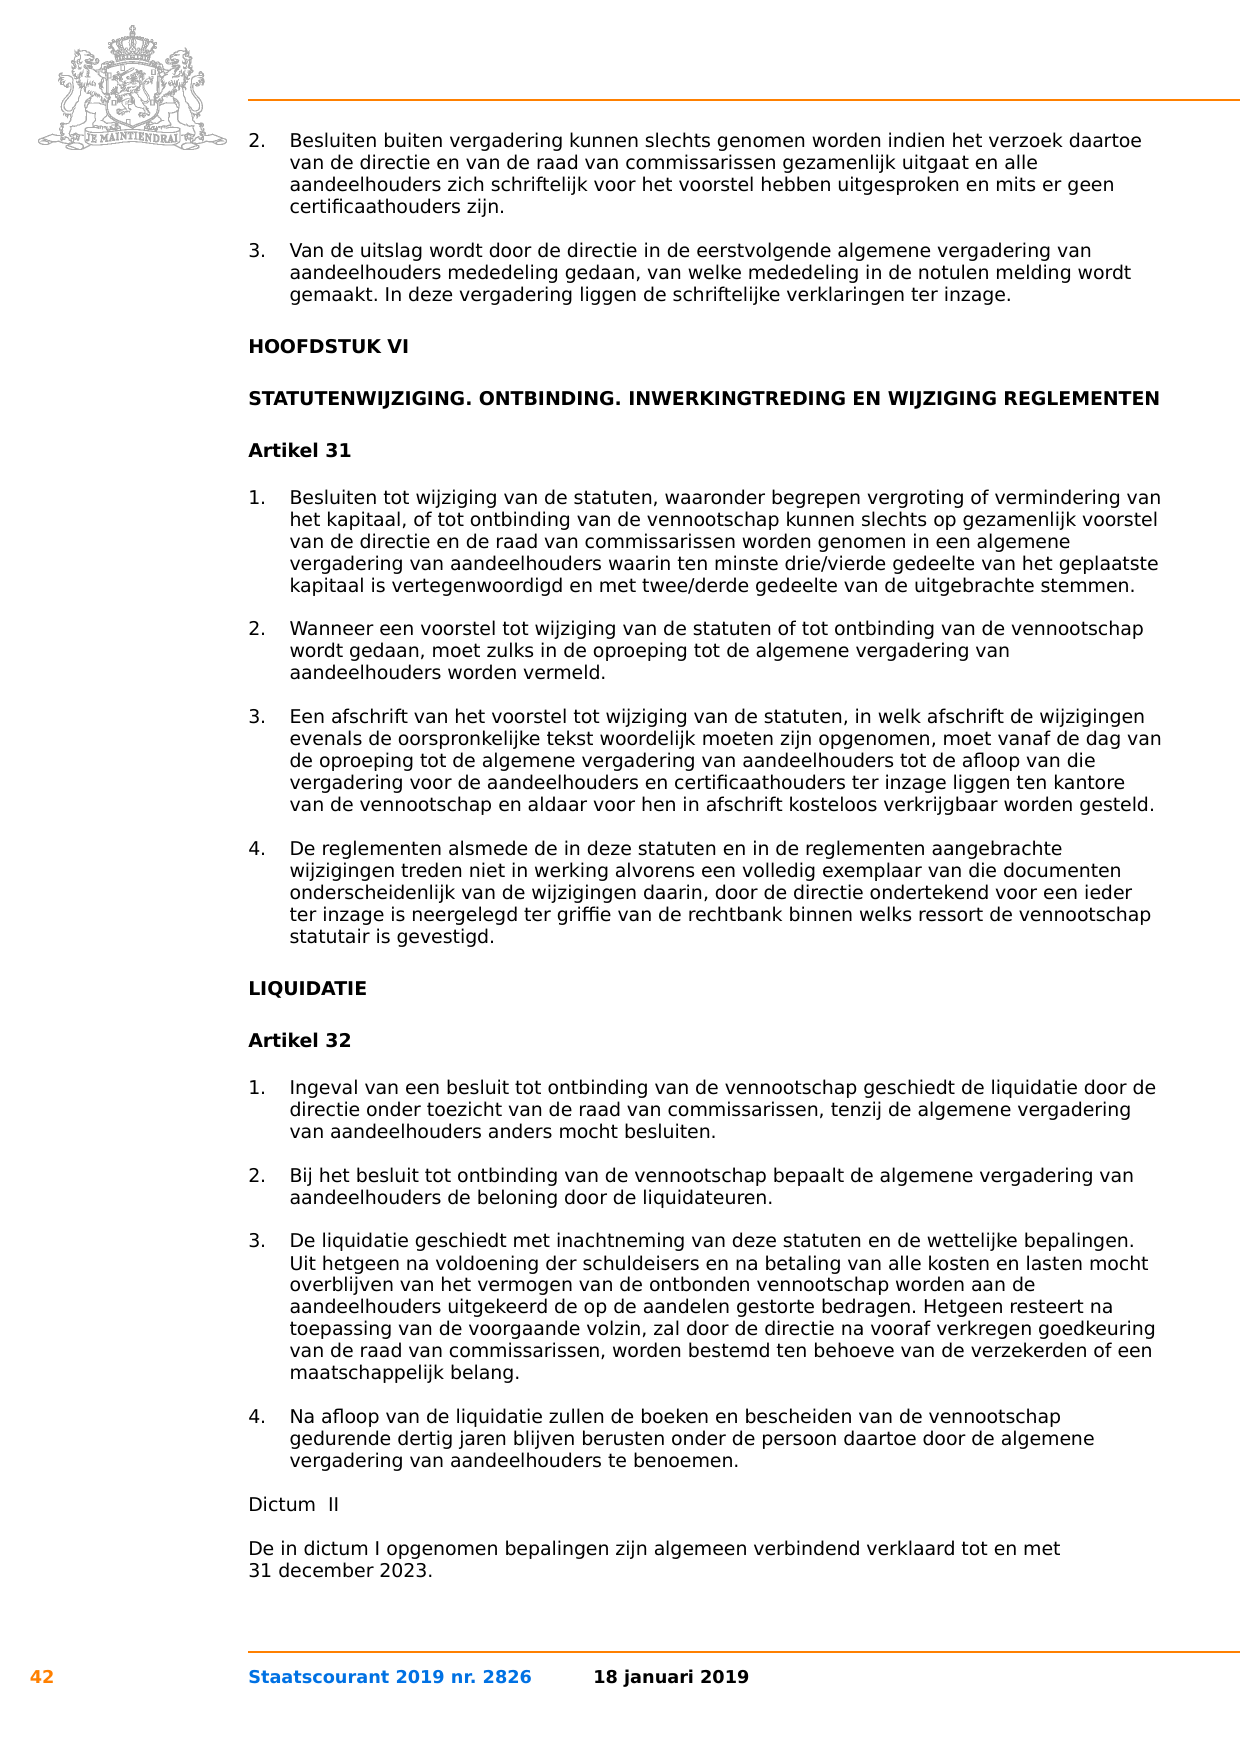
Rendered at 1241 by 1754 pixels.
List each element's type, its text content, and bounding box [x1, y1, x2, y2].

text 4. De reglementen alsmede de in deze statuten en in de reglementen aangebrachte wijzigingen treden niet in werking alvorens een volledig exemplaar van die documenten onderscheidenlijk van de wijzigingen daarin, door de directie ondertekend voor een ieder ter inzage is neergelegd ter griffie van de rechtbank binnen welks ressort de vennootschap statutair is gevestigd. [248, 838, 1163, 948]
text 2. Wanneer een voorstel tot wijziging van de statuten of tot ontbinding van de vennootschap wordt gedaan, moet zulks in de oproeping tot de algemene vergadering van aandeelhouders worden vermeld. [248, 618, 1163, 684]
subtitle STATUTENWIJZIGING. ONTBINDING. INWERKINGTREDING EN WIJZIGING REGLEMENTEN [248, 388, 1163, 409]
text Dictum II [248, 1494, 1163, 1516]
text 3. Een afschrift van het voorstel tot wijziging van de statuten, in welk afschrift de wijzigingen evenals de oorspronkelijke tekst woordelijk moeten zijn opgenomen, moet vanaf de dag van de oproeping tot de algemene vergadering van aandeelhouders tot de afloop van die vergadering voor de aandeelhouders en certificaathouders ter inzage liggen ten kantore van de vennootschap en aldaar voor hen in afschrift kosteloos verkrijgbaar worden gesteld. [248, 706, 1163, 816]
subtitle Artikel 31 [248, 439, 1163, 462]
text De in dictum I opgenomen bepalingen zijn algemeen verbindend verklaard tot en met 31 december 2023. [248, 1538, 1163, 1582]
text 3. Van de uitslag wordt door de directie in de eerstvolgende algemene vergadering van aandeelhouders mededeling gedaan, van welke mededeling in de notulen melding wordt gemaakt. In deze vergadering liggen de schriftelijke verklaringen ter inzage. [248, 240, 1163, 306]
subtitle HOOFDSTUK VI [248, 336, 1163, 358]
text 2. Bij het besluit tot ontbinding van de vennootschap bepaalt de algemene vergadering van aandeelhouders de beloning door de liquidateuren. [248, 1164, 1163, 1208]
text 1. Ingeval van een besluit tot ontbinding van de vennootschap geschiedt de liquidatie door de directie onder toezicht van de raad van commissarissen, tenzij de algemene vergadering van aandeelhouders anders mocht besluiten. [248, 1077, 1163, 1143]
text 2. Besluiten buiten vergadering kunnen slechts genomen worden indien het verzoek daartoe van de directie en van de raad van commissarissen gezamenlijk uitgaat en alle aandeelhouders zich schriftelijk voor het voorstel hebben uitgesproken en mits er geen certificaathouders zijn. [248, 130, 1163, 218]
subtitle LIQUIDATIE [248, 978, 1163, 1000]
text 3. De liquidatie geschiedt met inachtneming van deze statuten en de wettelijke bepalingen. Uit hetgeen na voldoening der schuldeisers en na betaling van alle kosten en lasten mocht overblijven van het vermogen van de ontbonden vennootschap worden aan de aandeelhouders uitgekeerd de op de aandelen gestorte bedragen. Hetgeen resteert na toepassing van de voorgaande volzin, zal door de directie na vooraf verkregen goedkeuring van de raad van commissarissen, worden bestemd ten behoeve van de verzekerden of een maatschappelijk belang. [248, 1230, 1163, 1384]
subtitle Artikel 32 [248, 1030, 1163, 1052]
text 1. Besluiten tot wijziging van de statuten, waaronder begrepen vergroting of vermindering van het kapitaal, of tot ontbinding van de vennootschap kunnen slechts op gezamenlijk voorstel van de directie en de raad van commissarissen worden genomen in een algemene vergadering van aandeelhouders waarin ten minste drie/vierde gedeelte van het geplaatste kapitaal is vertegenwoordigd en met twee/derde gedeelte van de uitgebrachte stemmen. [248, 487, 1163, 596]
picture [38, 25, 227, 150]
text 4. Na afloop van de liquidatie zullen de boeken en bescheiden van de vennootschap gedurende dertig jaren blijven berusten onder de persoon daartoe door de algemene vergadering van aandeelhouders te benoemen. [248, 1406, 1163, 1472]
